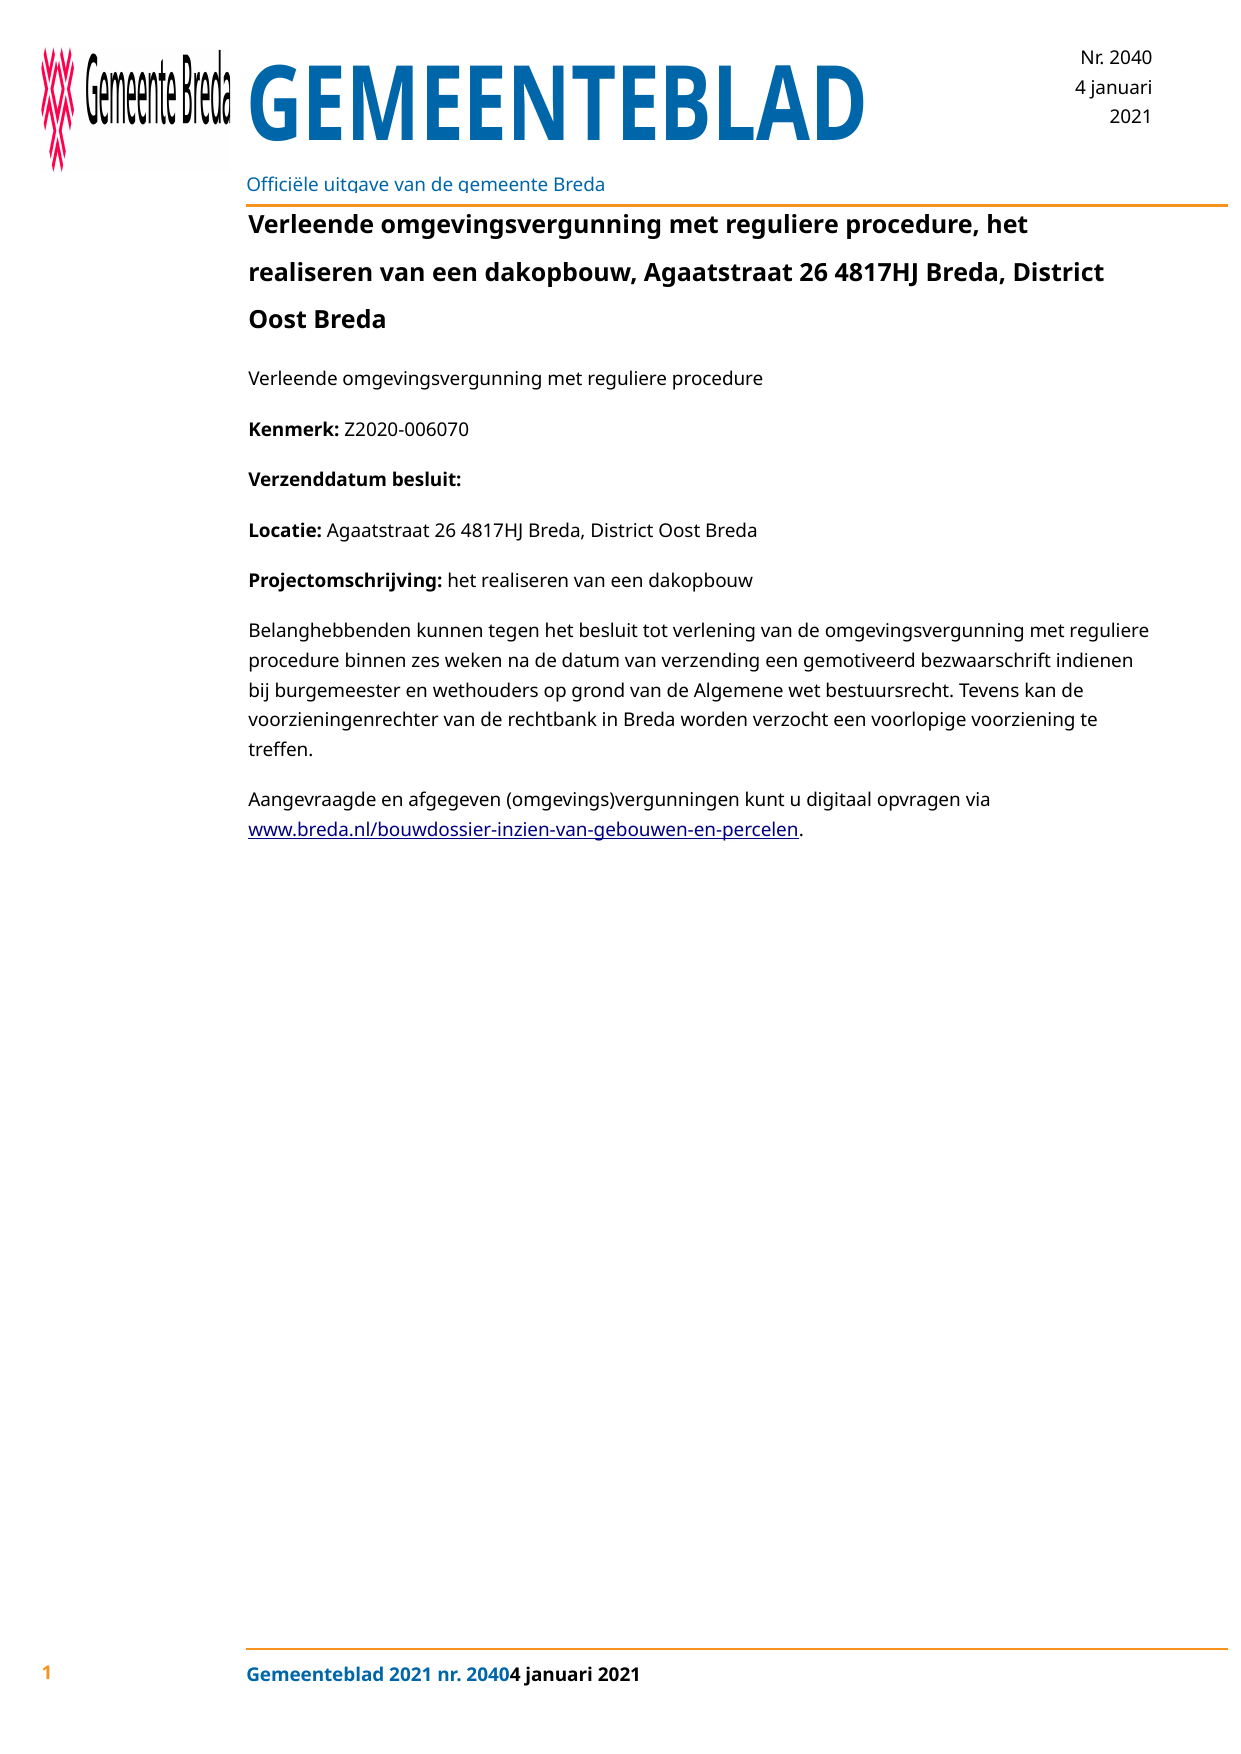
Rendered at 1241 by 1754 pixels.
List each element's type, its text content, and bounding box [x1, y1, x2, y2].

text Locatie: Agaatstraat 26 4817HJ Breda, District Oost Breda [248, 517, 1152, 542]
picture [41, 47, 231, 172]
text Kenmerk: Z2020-006070 [248, 416, 1152, 442]
text Verzenddatum besluit: [248, 466, 1152, 492]
text Belanghebbenden kunnen tegen het besluit tot verlening van de omgevingsvergunning met reguliere procedure binnen zes weken na de datum van verzending een gemotiveerd bezwaarschrift indienen bij burgemeester en wethouders op grond van de Algemene wet bestuursrecht. Tevens kan de voorzieningenrechter van de rechtbank in Breda worden verzocht een voorlopige voorziening te treffen. [248, 618, 1152, 762]
text Aangevraagde en afgegeven (omgevings)vergunningen kunt u digitaal opvragen via www.breda.nl/bouwdossier-inzien-van-gebouwen-en-percelen. [248, 786, 1152, 842]
text Verleende omgevingsvergunning met reguliere procedure [248, 366, 1152, 391]
text Projectomschrijving: het realiseren van een dakopbouw [248, 567, 1152, 593]
text Verleende omgevingsvergunning met reguliere procedure, het realiseren van een dakopbouw, Agaatstraat 26 4817HJ Breda, District Oost Breda [248, 207, 1152, 336]
